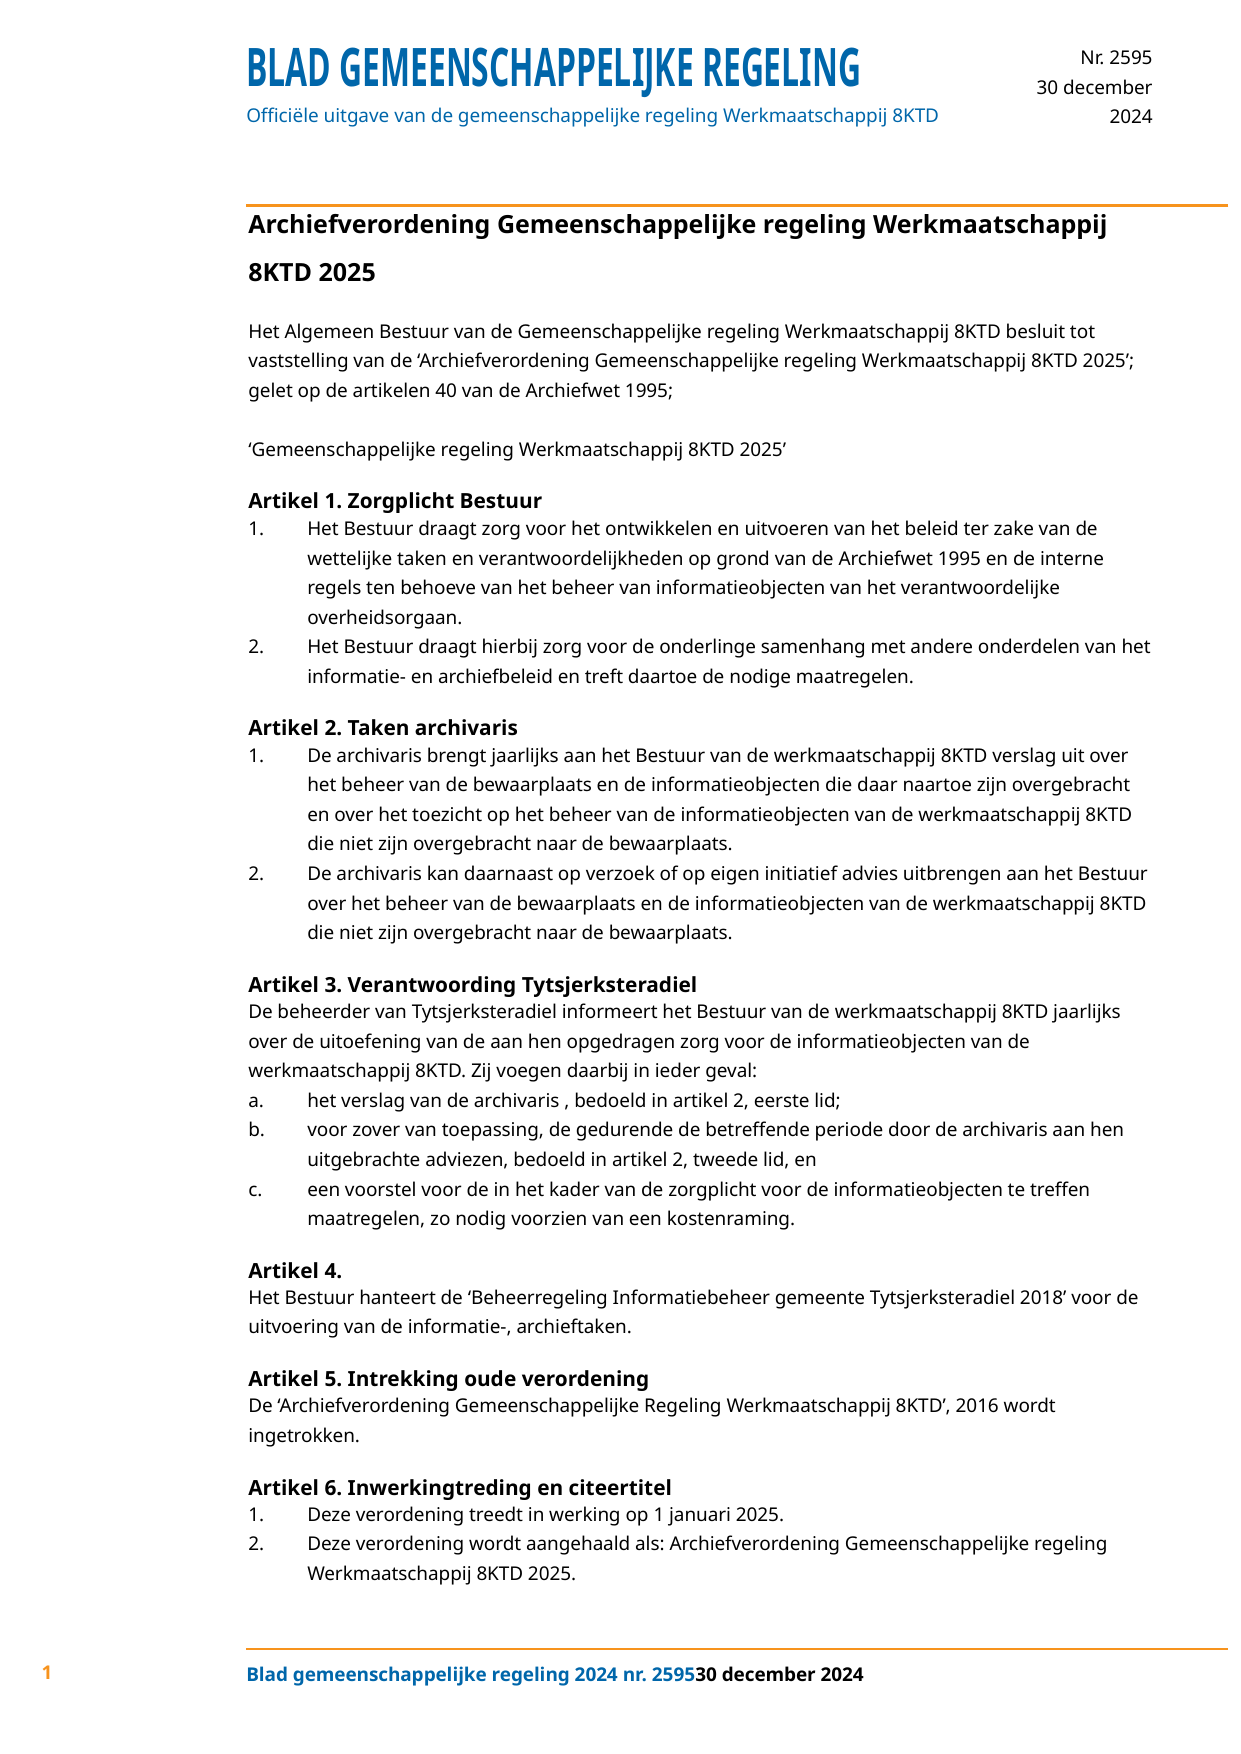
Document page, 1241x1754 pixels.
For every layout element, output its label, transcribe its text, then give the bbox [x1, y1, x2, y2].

list De archivaris kan daarnaast op verzoek of op eigen initiatief advies uitbrengen aan het Bestuur over het beheer van de bewaarplaats en de informatieobjecten van de werkmaatschappij 8KTD die niet zijn overgebracht naar de bewaarplaats. [248, 860, 1152, 945]
text Artikel 3. Verantwoording Tytsjerksteradiel [248, 970, 1152, 998]
picture [41, 47, 231, 172]
list het verslag van de archivaris , bedoeld in artikel 2, eerste lid; [248, 1087, 1152, 1113]
text Artikel 4. [248, 1256, 1152, 1284]
text Artikel 5. Intrekking oude verordening [248, 1364, 1152, 1393]
list Het Bestuur draagt hierbij zorg voor de onderlinge samenhang met andere onderdelen van het informatie- en archiefbeleid en treft daartoe de nodige maatregelen. [248, 633, 1152, 689]
text Het Bestuur hanteert de ‘Beheerregeling Informatiebeheer gemeente Tytsjerksteradiel 2018’ voor de uitvoering van de informatie-, archieftaken. [248, 1284, 1152, 1339]
list De archivaris brengt jaarlijks aan het Bestuur van de werkmaatschappij 8KTD verslag uit over het beheer van de bewaarplaats en de informatieobjecten die daar naartoe zijn overgebracht en over het toezicht op het beheer van de informatieobjecten van de werkmaatschappij 8KTD die niet zijn overgebracht naar de bewaarplaats. [248, 742, 1152, 856]
text Artikel 6. Inwerkingtreding en citeertitel [248, 1473, 1152, 1501]
text Het Algemeen Bestuur van de Gemeenschappelijke regeling Werkmaatschappij 8KTD besluit tot vaststelling van de ‘Archiefverordening Gemeenschappelijke regeling Werkmaatschappij 8KTD 2025’; gelet op de artikelen 40 van de Archiefwet 1995; [248, 318, 1152, 403]
list Het Bestuur draagt zorg voor het ontwikkelen en uitvoeren van het beleid ter zake van de wettelijke taken en verantwoordelijkheden op grond van de Archiefwet 1995 en de interne regels ten behoeve van het beheer van informatieobjecten van het verantwoordelijke overheidsorgaan. [248, 515, 1152, 629]
list voor zover van toepassing, de gedurende de betreffende periode door de archivaris aan hen uitgebrachte adviezen, bedoeld in artikel 2, tweede lid, en [248, 1117, 1152, 1172]
list een voorstel voor de in het kader van de zorgplicht voor de informatieobjecten te treffen maatregelen, zo nodig voorzien van een kostenraming. [248, 1176, 1152, 1231]
text ‘Gemeenschappelijke regeling Werkmaatschappij 8KTD 2025’ [248, 436, 1152, 462]
text De ‘Archiefverordening Gemeenschappelijke Regeling Werkmaatschappij 8KTD’, 2016 wordt ingetrokken. [248, 1393, 1152, 1448]
list Deze verordening wordt aangehaald als: Archiefverordening Gemeenschappelijke regeling Werkmaatschappij 8KTD 2025. [248, 1531, 1152, 1586]
text Archiefverordening Gemeenschappelijke regeling Werkmaatschappij 8KTD 2025 [248, 207, 1152, 288]
list Deze verordening treedt in werking op 1 januari 2025. [248, 1501, 1152, 1527]
text De beheerder van Tytsjerksteradiel informeert het Bestuur van de werkmaatschappij 8KTD jaarlijks over de uitoefening van de aan hen opgedragen zorg voor de informatieobjecten van de werkmaatschappij 8KTD. Zij voegen daarbij in ieder geval: [248, 998, 1152, 1083]
text Artikel 1. Zorgplicht Bestuur [248, 487, 1152, 515]
text Artikel 2. Taken archivaris [248, 713, 1152, 742]
